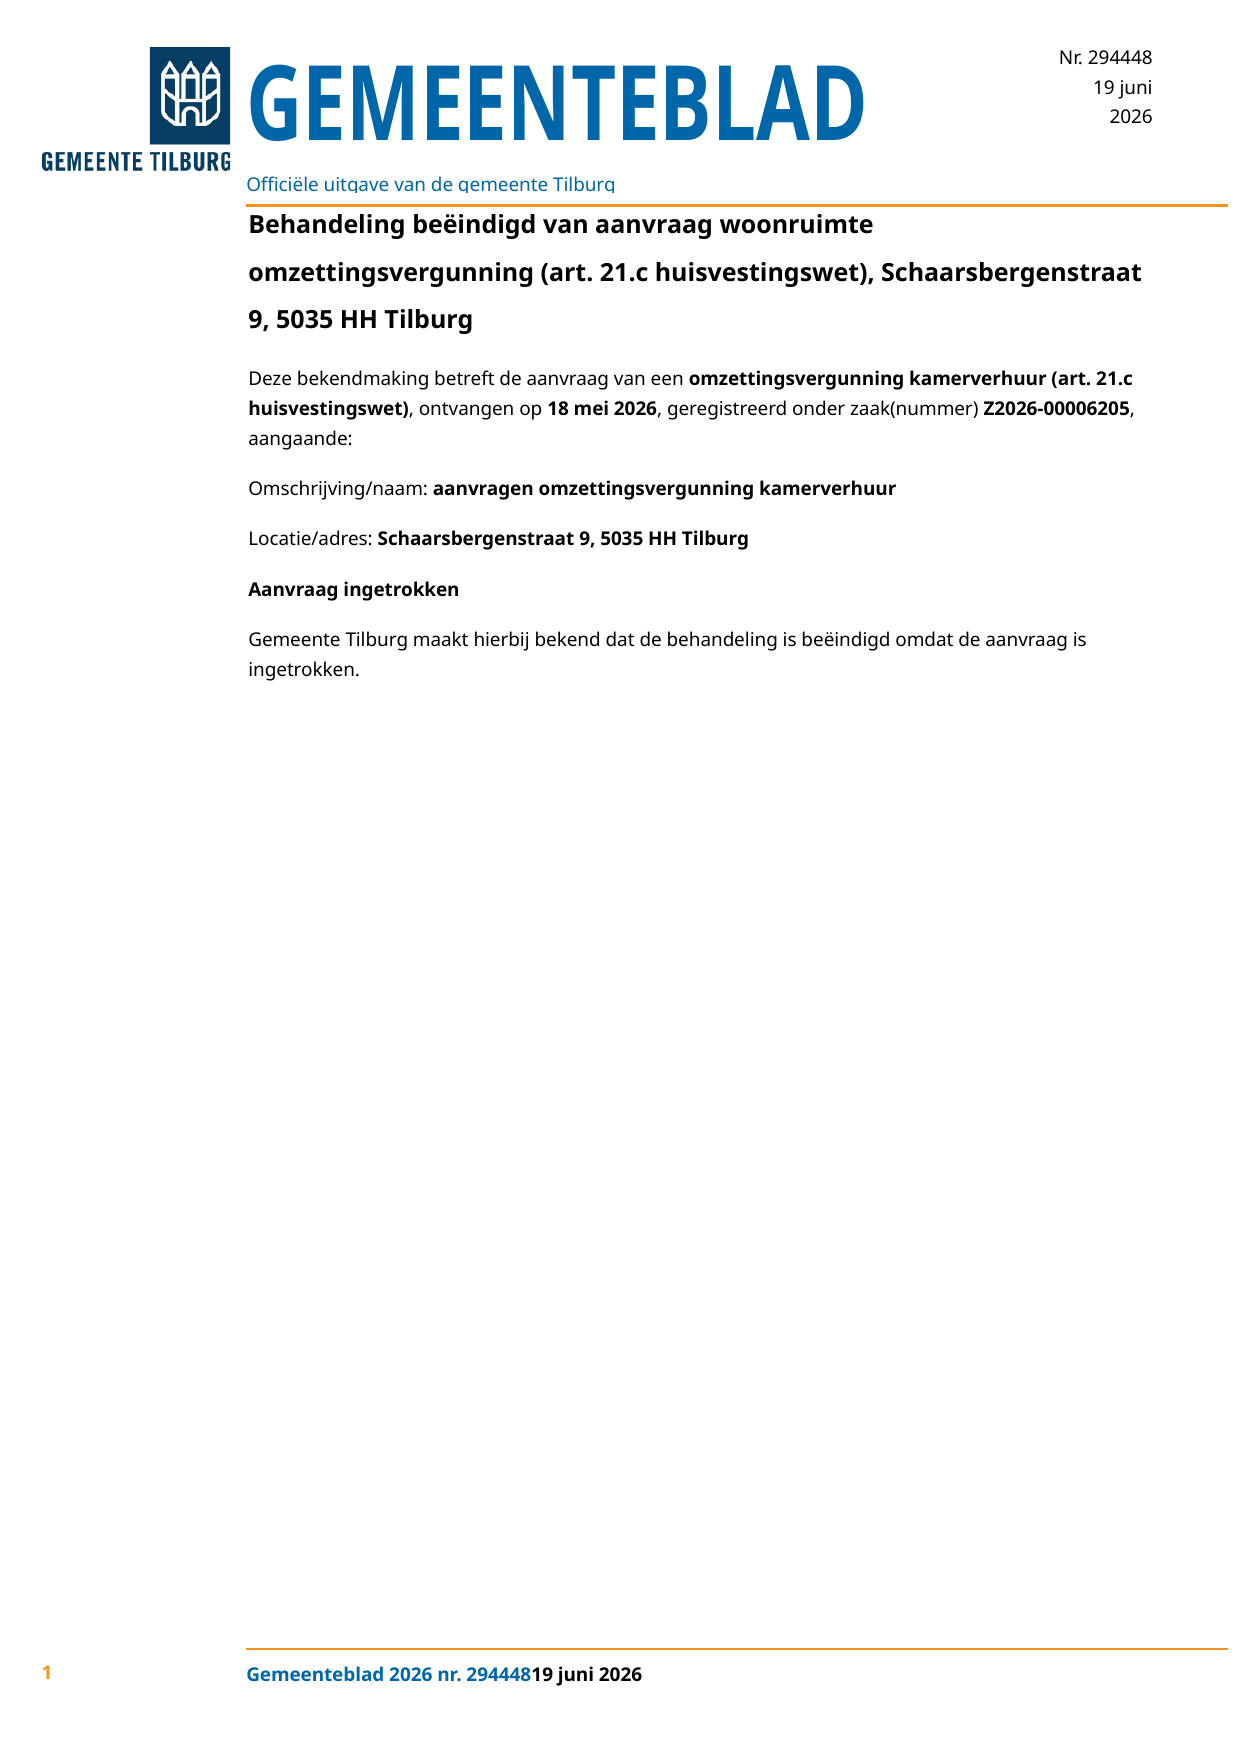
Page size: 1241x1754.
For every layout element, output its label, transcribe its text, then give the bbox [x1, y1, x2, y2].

picture [41, 47, 231, 172]
text Gemeente Tilburg maakt hierbij bekend dat de behandeling is beëindigd omdat de aanvraag is ingetrokken. [248, 626, 1152, 682]
text Omschrijving/naam: aanvragen omzettingsvergunning kamerverhuur [248, 475, 1152, 501]
text Deze bekendmaking betreft de aanvraag van een omzettingsvergunning kamerverhuur (art. 21.c huisvestingswet), ontvangen op 18 mei 2026, geregistreerd onder zaak(nummer) Z2026-00006205, aangaande: [248, 366, 1152, 450]
text Aanvraag ingetrokken [248, 576, 1152, 602]
text Behandeling beëindigd van aanvraag woonruimte omzettingsvergunning (art. 21.c huisvestingswet), Schaarsbergenstraat 9, 5035 HH Tilburg [248, 207, 1152, 336]
text Locatie/adres: Schaarsbergenstraat 9, 5035 HH Tilburg [248, 526, 1152, 551]
